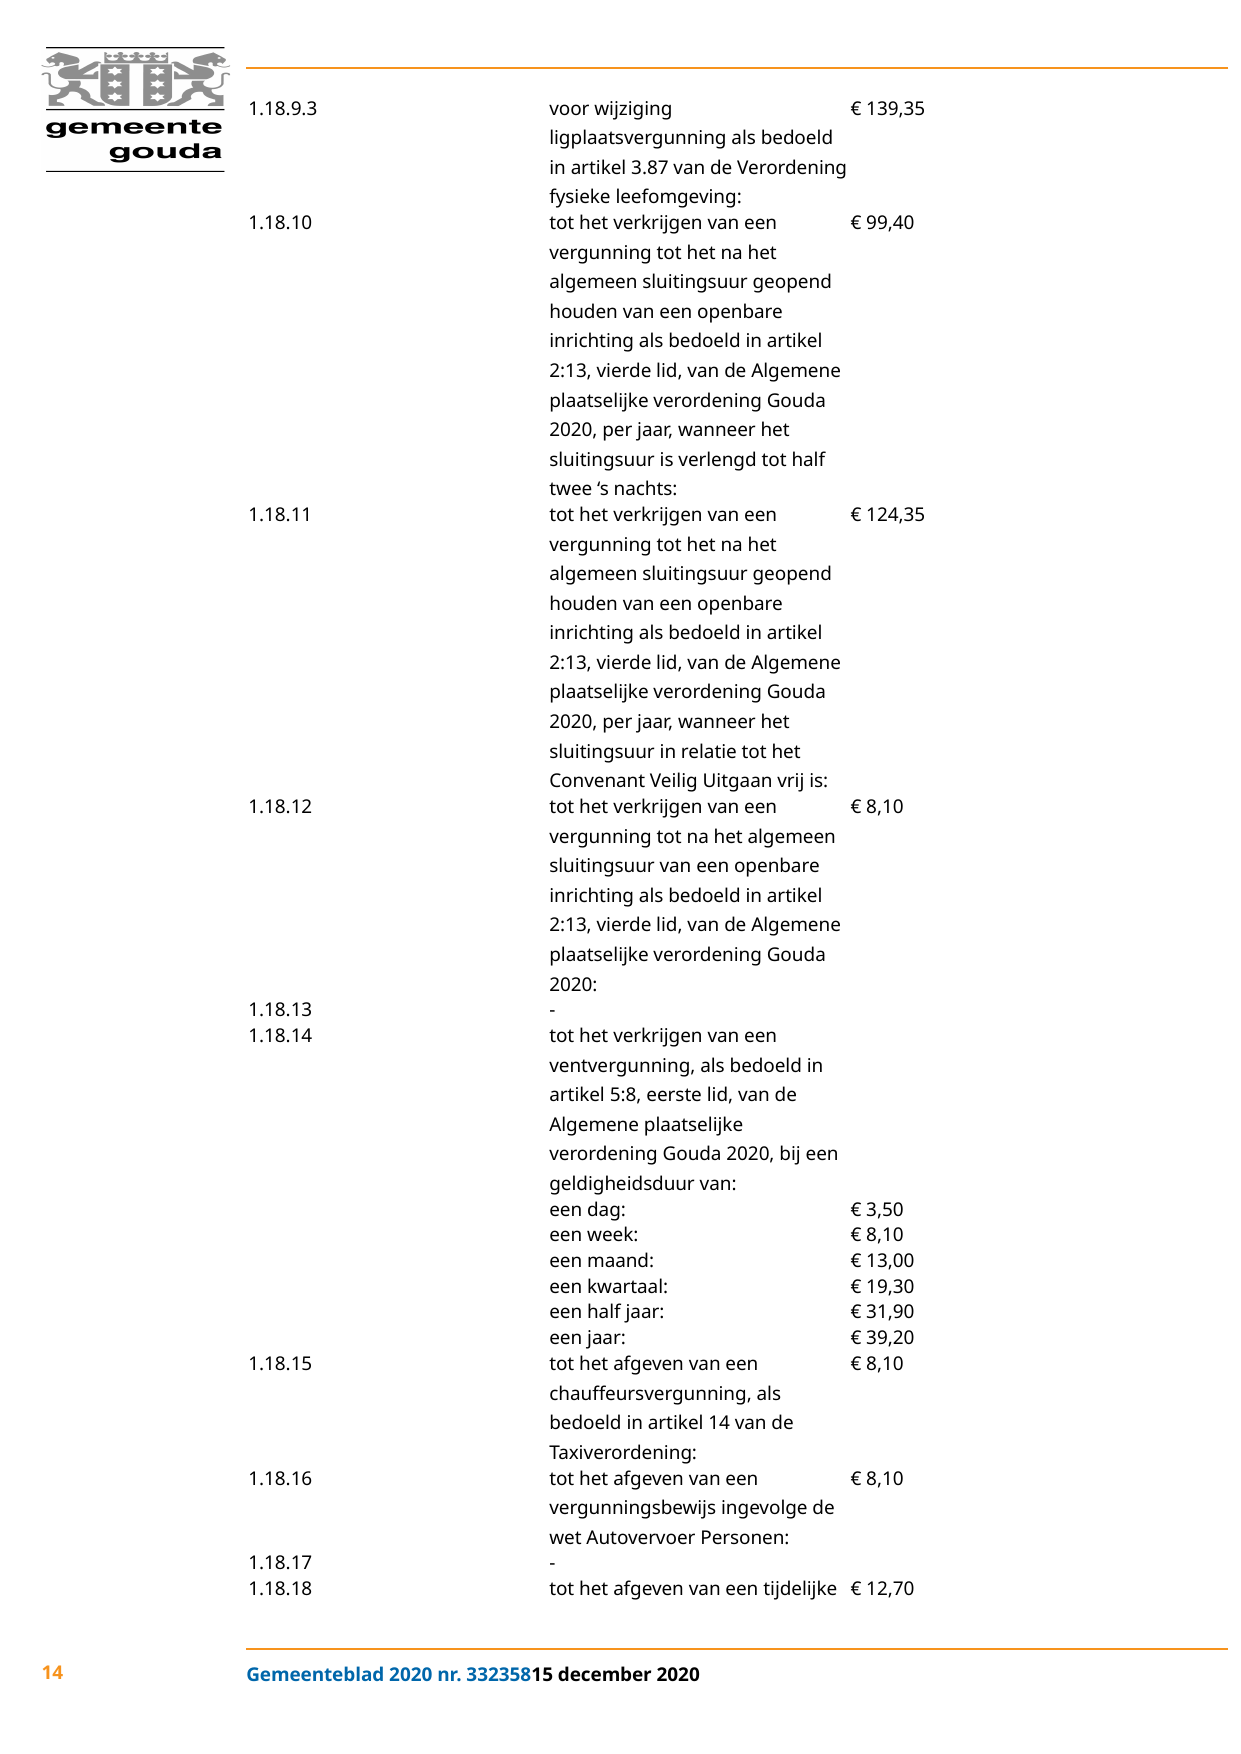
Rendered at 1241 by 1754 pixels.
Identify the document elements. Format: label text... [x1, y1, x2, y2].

table_cell 1.18.13 [248, 996, 549, 1022]
table_cell een kwartaal: [549, 1273, 850, 1299]
table_cell 1.18.11 [248, 501, 549, 793]
table_cell [248, 1247, 549, 1273]
table_cell tot het verkrijgen van een vergunning tot het na het algemeen sluitingsuur geopend houden van een openbare inrichting als bedoeld in artikel 2:13, vierde lid, van de Algemene plaatselijke verordening Gouda 2020, per jaar, wanneer het sluitingsuur in relatie tot het Convenant Veilig Uitgaan vrij is: [549, 501, 850, 793]
table_cell € 99,40 [850, 209, 1152, 501]
table_cell tot het afgeven van een vergunningsbewijs ingevolge de wet Autovervoer Personen: [549, 1465, 850, 1549]
table_cell € 8,10 [850, 1350, 1152, 1465]
table_cell tot het verkrijgen van een ventvergunning, als bedoeld in artikel 5:8, eerste lid, van de Algemene plaatselijke verordening Gouda 2020, bij een geldigheidsduur van: [549, 1022, 850, 1196]
table_cell een jaar: [549, 1325, 850, 1350]
table_cell € 124,35 [850, 501, 1152, 793]
table_cell tot het afgeven van een tijdelijke [549, 1575, 850, 1601]
table_cell [850, 996, 1152, 1022]
table_cell € 139,35 [850, 95, 1152, 209]
table_cell € 31,90 [850, 1299, 1152, 1324]
table_cell - [549, 1550, 850, 1575]
table_cell € 8,10 [850, 1222, 1152, 1247]
table_cell € 39,20 [850, 1325, 1152, 1350]
table_cell 1.18.18 [248, 1575, 549, 1601]
table_cell € 19,30 [850, 1273, 1152, 1299]
table_cell 1.18.15 [248, 1350, 549, 1465]
table_cell 1.18.9.3 [248, 95, 549, 209]
table_cell [248, 1222, 549, 1247]
table_cell [248, 1299, 549, 1324]
table_cell € 12,70 [850, 1575, 1152, 1601]
table_cell [850, 1022, 1152, 1196]
table_cell tot het verkrijgen van een vergunning tot na het algemeen sluitingsuur van een openbare inrichting als bedoeld in artikel 2:13, vierde lid, van de Algemene plaatselijke verordening Gouda 2020: [549, 793, 850, 996]
table_cell 1.18.10 [248, 209, 549, 501]
table_cell € 3,50 [850, 1196, 1152, 1222]
table_cell [850, 1550, 1152, 1575]
table_cell een maand: [549, 1247, 850, 1273]
table_cell € 8,10 [850, 793, 1152, 996]
table_cell € 13,00 [850, 1247, 1152, 1273]
table_cell een dag: [549, 1196, 850, 1222]
table_cell [248, 1325, 549, 1350]
table_cell een week: [549, 1222, 850, 1247]
table_cell [248, 1273, 549, 1299]
table_cell 1.18.17 [248, 1550, 549, 1575]
table_cell [248, 1196, 549, 1222]
table_cell tot het verkrijgen van een vergunning tot het na het algemeen sluitingsuur geopend houden van een openbare inrichting als bedoeld in artikel 2:13, vierde lid, van de Algemene plaatselijke verordening Gouda 2020, per jaar, wanneer het sluitingsuur is verlengd tot half twee ‘s nachts: [549, 209, 850, 501]
table_cell 1.18.12 [248, 793, 549, 996]
picture [41, 47, 231, 172]
table_cell - [549, 996, 850, 1022]
table_cell tot het afgeven van een chauffeursvergunning, als bedoeld in artikel 14 van de Taxiverordening: [549, 1350, 850, 1465]
table_cell voor wijziging ligplaatsvergunning als bedoeld in artikel 3.87 van de Verordening fysieke leefomgeving: [549, 95, 850, 209]
table_cell € 8,10 [850, 1465, 1152, 1549]
table_cell 1.18.16 [248, 1465, 549, 1549]
table_cell een half jaar: [549, 1299, 850, 1324]
table_cell 1.18.14 [248, 1022, 549, 1196]
